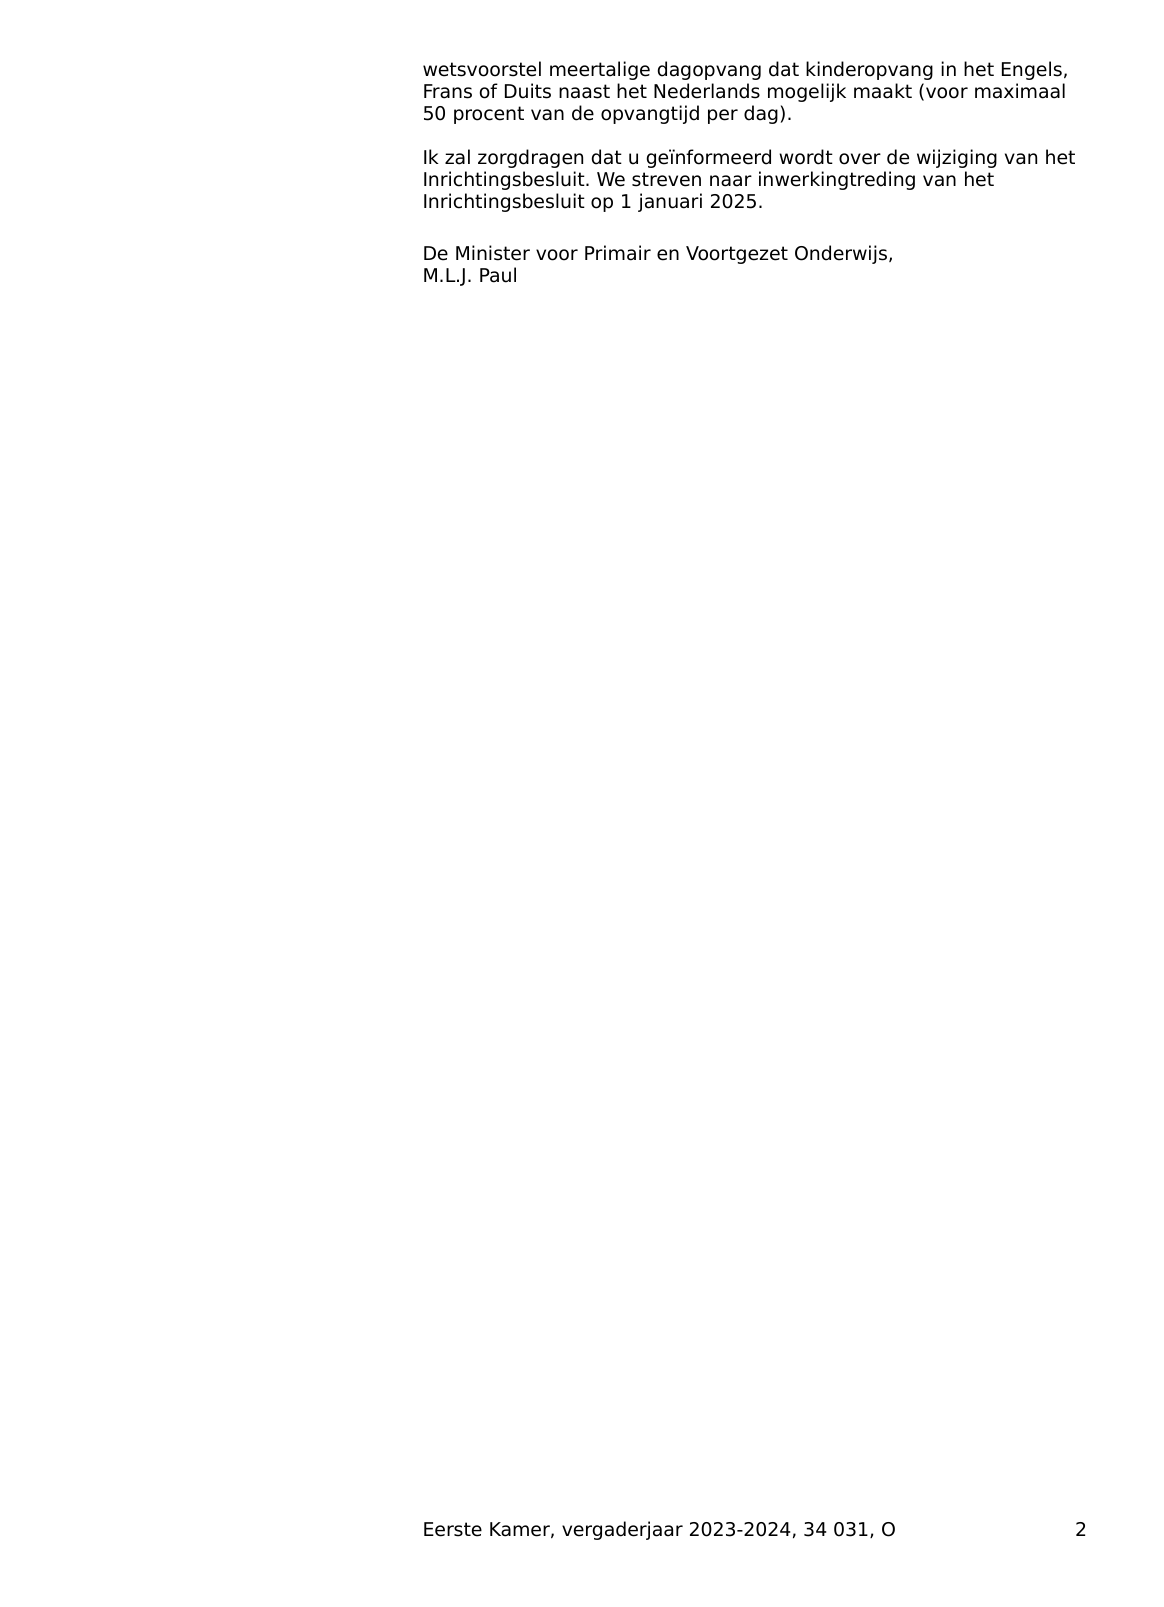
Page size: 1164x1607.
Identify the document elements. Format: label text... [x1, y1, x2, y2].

text Ik zal zorgdragen dat u geïnformeerd wordt over de wijziging van het Inrichtingsbesluit. We streven naar inwerkingtreding van het Inrichtingsbesluit op 1 januari 2025. [422, 147, 1087, 213]
text wetsvoorstel meertalige dagopvang dat kinderopvang in het Engels, Frans of Duits naast het Nederlands mogelijk maakt (voor maximaal 50 procent van de opvangtijd per dag). [422, 59, 1087, 125]
text De Minister voor Primair en Voortgezet Onderwijs, M.L.J. Paul [422, 243, 1087, 287]
